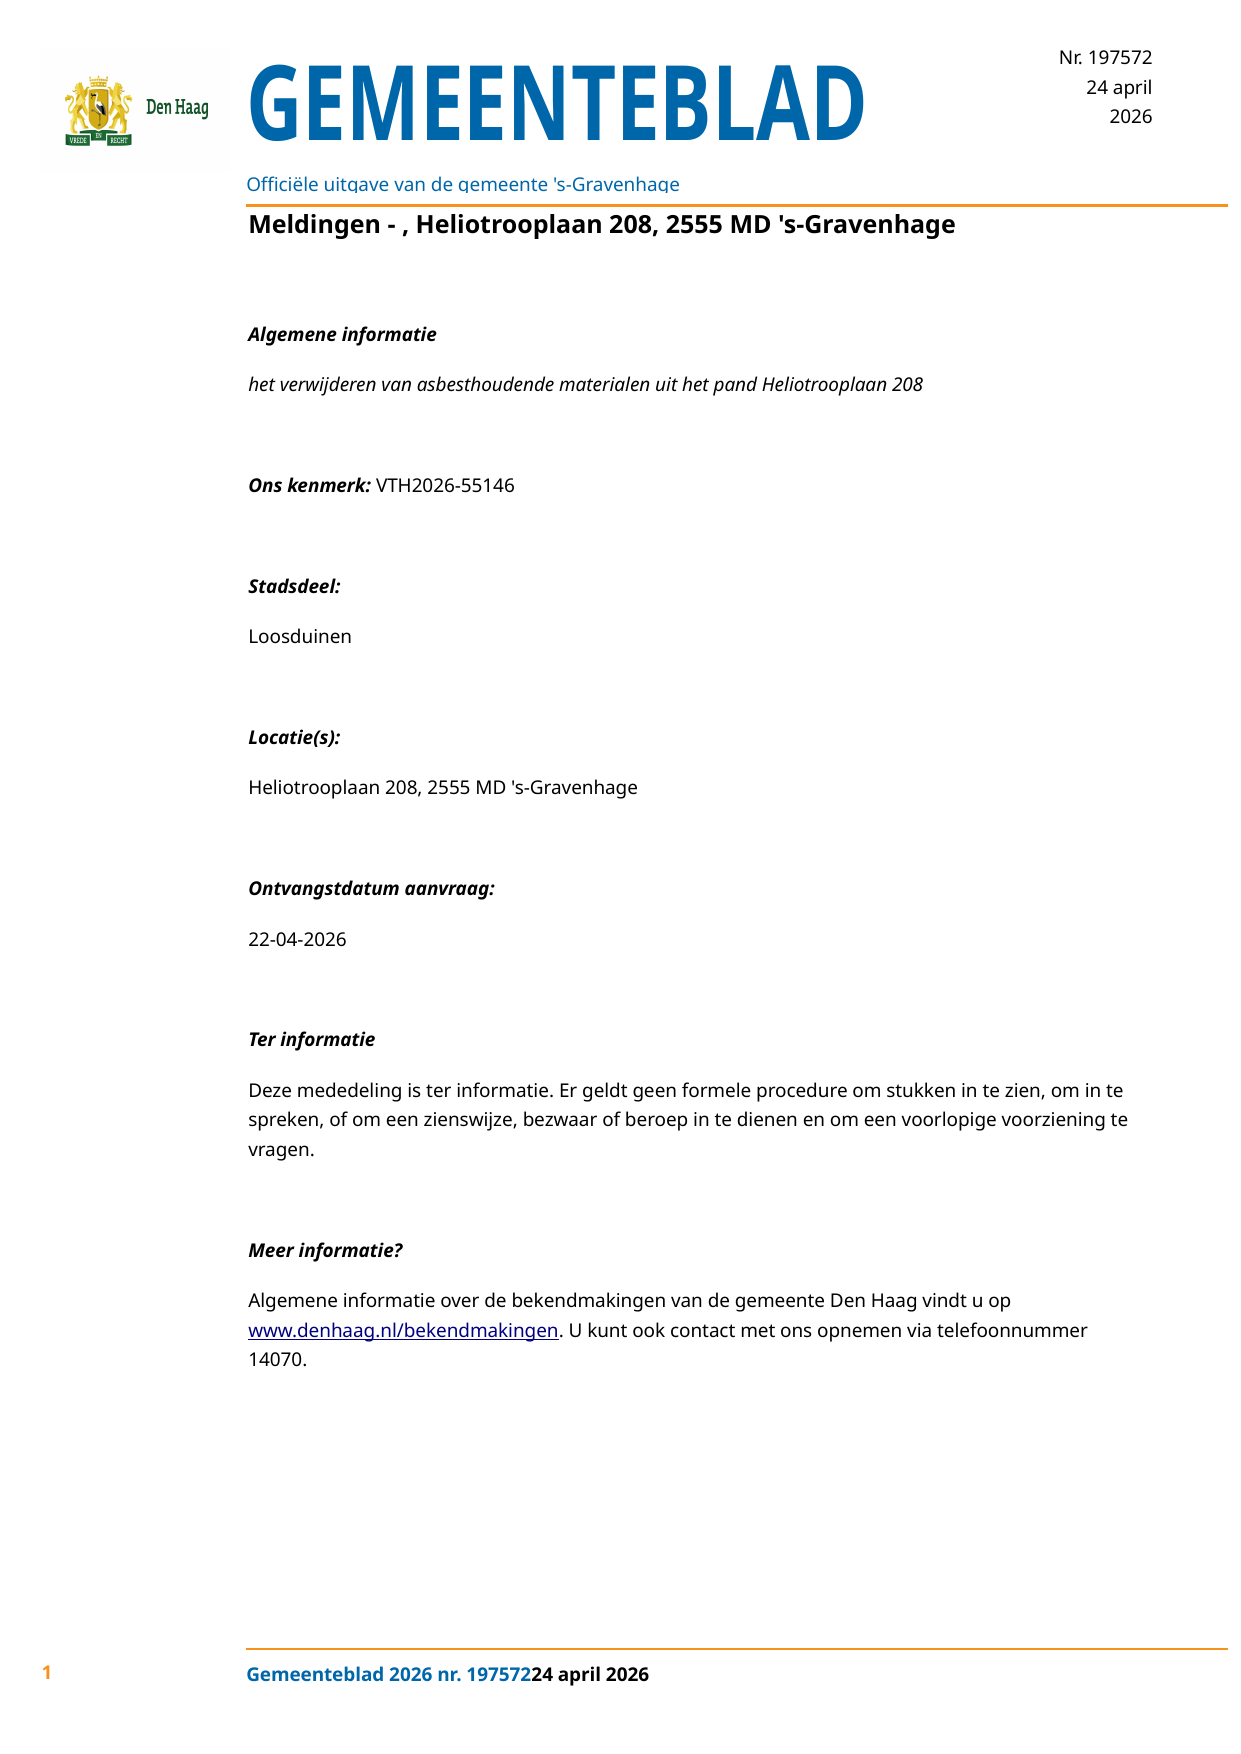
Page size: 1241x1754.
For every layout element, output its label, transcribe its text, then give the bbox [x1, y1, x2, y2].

text Locatie(s): [248, 724, 1152, 750]
text 22-04-2026 [248, 926, 1152, 951]
text Stadsdeel: [248, 573, 1152, 598]
text Algemene informatie over de bekendmakingen van de gemeente Den Haag vindt u op www.denhaag.nl/bekendmakingen. U kunt ook contact met ons opnemen via telefoonnummer 14070. [248, 1287, 1152, 1372]
text Loosduinen [248, 623, 1152, 649]
text Ons kenmerk: VTH2026-55146 [248, 472, 1152, 498]
text Algemene informatie [248, 321, 1152, 346]
picture [41, 47, 231, 172]
text Meldingen - , Heliotrooplaan 208, 2555 MD 's-Gravenhage [248, 207, 1152, 241]
text het verwijderen van asbesthoudende materialen uit het pand Heliotrooplaan 208 [248, 371, 1152, 397]
text Ontvangstdatum aanvraag: [248, 875, 1152, 901]
text Meer informatie? [248, 1237, 1152, 1263]
text Deze mededeling is ter informatie. Er geldt geen formele procedure om stukken in te zien, om in te spreken, of om een zienswijze, bezwaar of beroep in te dienen en om een voorlopige voorziening te vragen. [248, 1077, 1152, 1162]
text Heliotrooplaan 208, 2555 MD 's-Gravenhage [248, 774, 1152, 800]
text Ter informatie [248, 1027, 1152, 1052]
